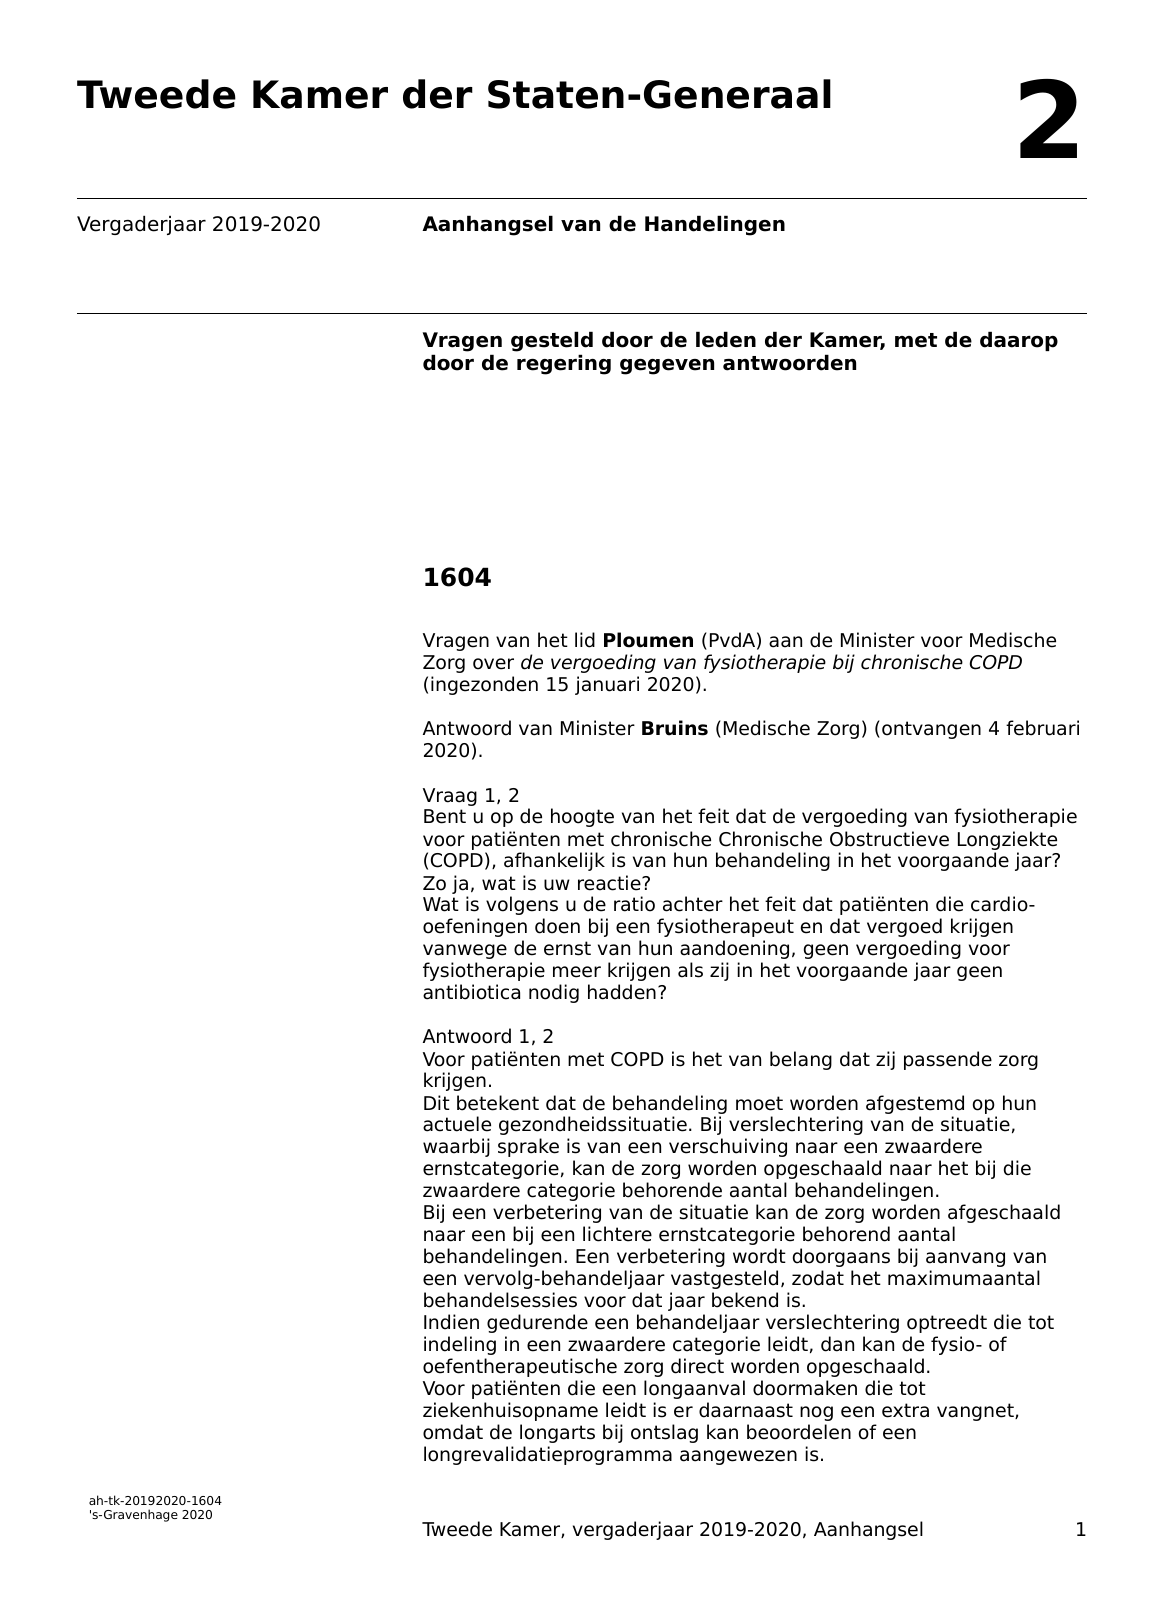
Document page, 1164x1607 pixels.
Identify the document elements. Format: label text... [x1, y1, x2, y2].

text Indien gedurende een behandeljaar verslechtering optreedt die tot indeling in een zwaardere categorie leidt, dan kan de fysio- of oefentherapeutische zorg direct worden opgeschaald. [422, 1312, 1087, 1378]
text Voor patiënten die een longaanval doormaken die tot ziekenhuisopname leidt is er daarnaast nog een extra vangnet, omdat de longarts bij ontslag kan beoordelen of een longrevalidatieprogramma aangewezen is. [422, 1378, 1087, 1466]
text Antwoord 1, 2 [422, 1026, 1087, 1048]
text Wat is volgens u de ratio achter het feit dat patiënten die cardio-oefeningen doen bij een fysiotherapeut en dat vergoed krijgen vanwege de ernst van hun aandoening, geen vergoeding voor fysiotherapie meer krijgen als zij in het voorgaande jaar geen antibiotica nodig hadden? [422, 894, 1087, 1004]
text Vragen van het lid Ploumen (PvdA) aan de Minister voor Medische Zorg over de vergoeding van fysiotherapie bij chronische COPD (ingezonden 15 januari 2020). [422, 630, 1087, 696]
text Bent u op de hoogte van het feit dat de vergoeding van fysiotherapie voor patiënten met chronische Chronische Obstructieve Longziekte (COPD), afhankelijk is van hun behandeling in het voorgaande jaar? Zo ja, wat is uw reactie? [422, 806, 1087, 894]
table_cell Aanhangsel van de Handelingen [422, 199, 1087, 313]
text Bij een verbetering van de situatie kan de zorg worden afgeschaald naar een bij een lichtere ernstcategorie behorend aantal behandelingen. Een verbetering wordt doorgaans bij aanvang van een vervolg-behandeljaar vastgesteld, zodat het maximumaantal behandelsessies voor dat jaar bekend is. [422, 1202, 1087, 1312]
table_header Tweede Kamer der Staten-Generaal [77, 59, 886, 198]
text Vraag 1, 2 [422, 784, 1087, 806]
table_cell Vergaderjaar 2019-2020 [77, 199, 422, 313]
table_cell Vragen gesteld door de leden der Kamer, met de daarop door de regering gegeven antwoorden [422, 314, 1087, 375]
text Dit betekent dat de behandeling moet worden afgestemd op hun actuele gezondheidssituatie. Bij verslechtering van de situatie, waarbij sprake is van een verschuiving naar een zwaardere ernstcategorie, kan de zorg worden opgeschaald naar het bij die zwaardere categorie behorende aantal behandelingen. [422, 1092, 1087, 1202]
text Voor patiënten met COPD is het van belang dat zij passende zorg krijgen. [422, 1048, 1087, 1092]
text ah-tk-20192020-1604 [88, 1494, 323, 1508]
text 's-Gravenhage 2020 [88, 1508, 323, 1522]
table_cell [77, 314, 422, 375]
table_header 2 [886, 59, 1087, 198]
text Antwoord van Minister Bruins (Medische Zorg) (ontvangen 4 februari 2020). [422, 718, 1087, 762]
text 1604 [422, 563, 1087, 592]
